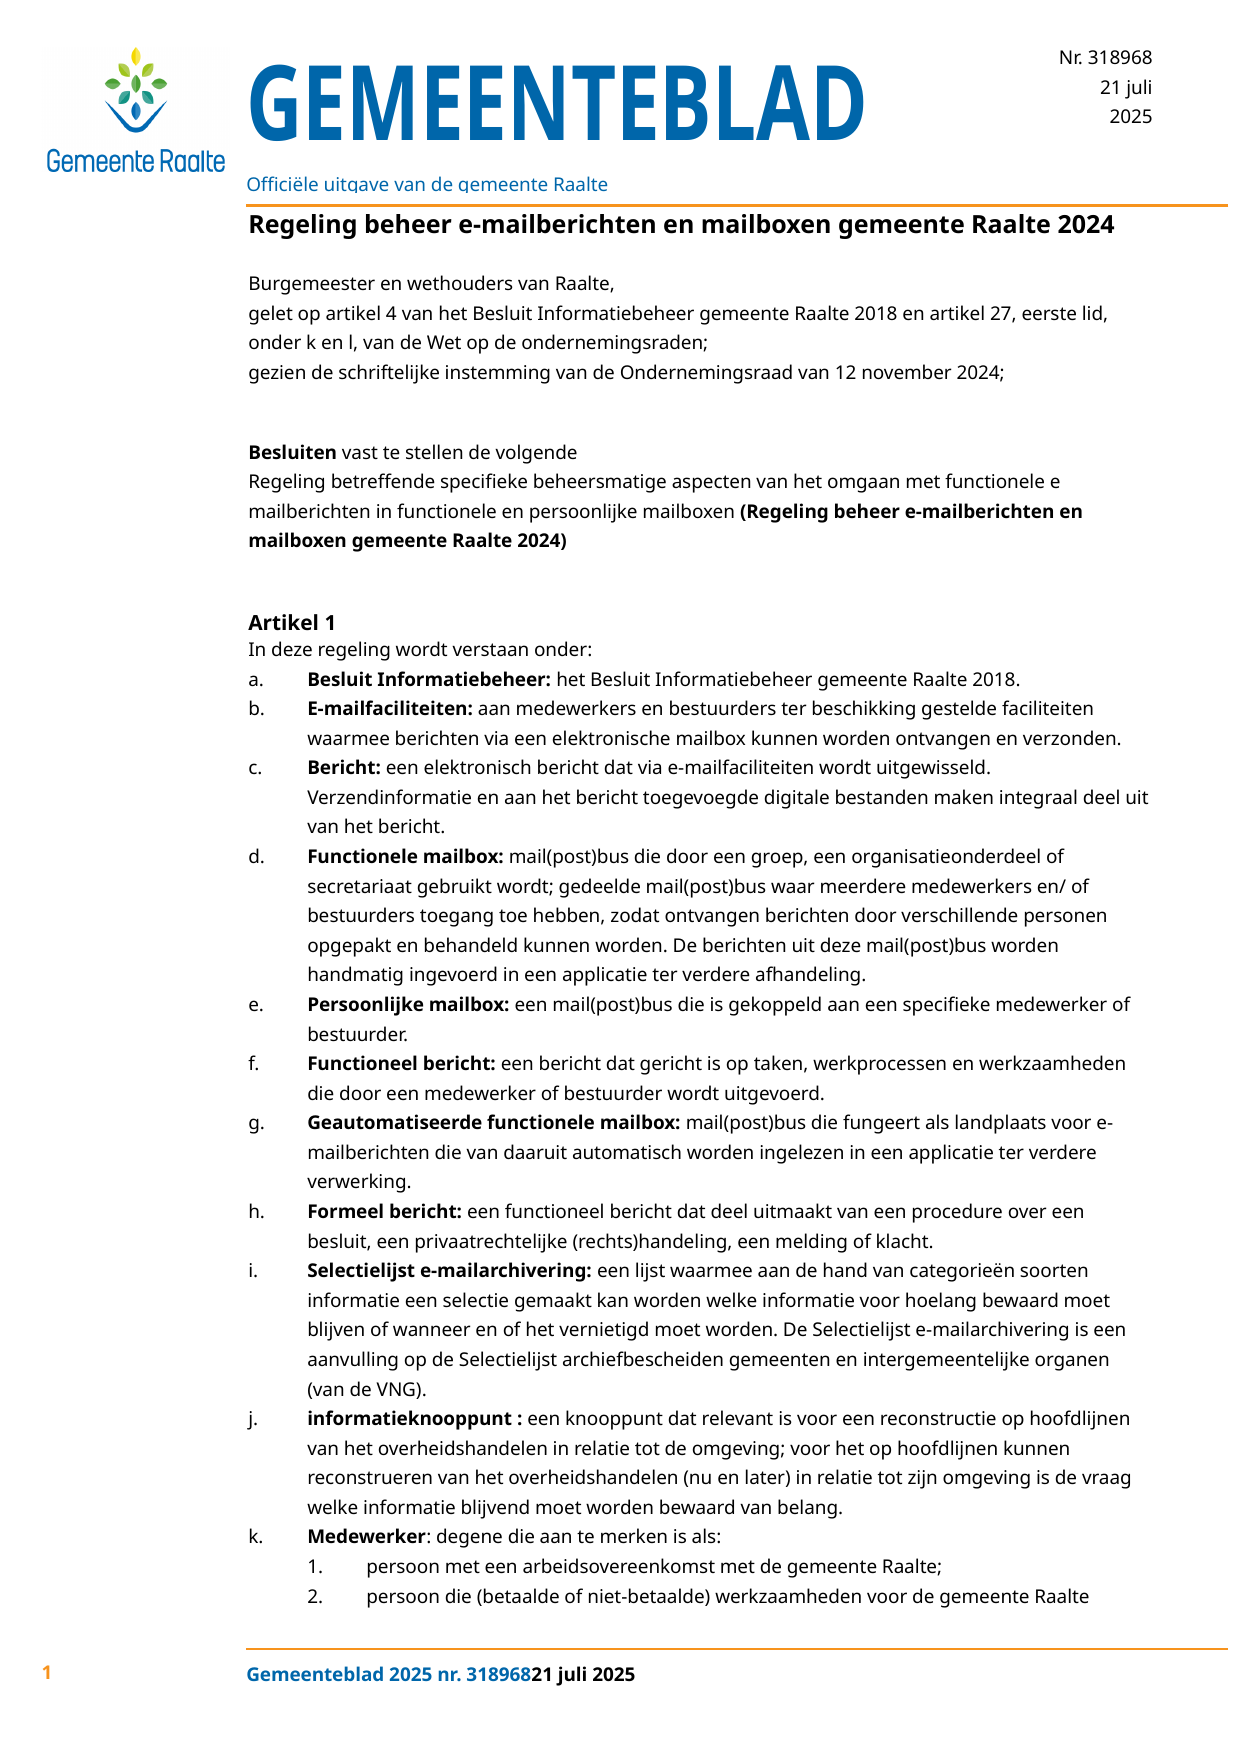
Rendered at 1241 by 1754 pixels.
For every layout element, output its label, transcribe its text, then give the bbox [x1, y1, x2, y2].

text Besluiten vast te stellen de volgende [248, 439, 1152, 465]
text gezien de schriftelijke instemming van de Ondernemingsraad van 12 november 2024; [248, 359, 1152, 385]
list E-mailfaciliteiten: aan medewerkers en bestuurders ter beschikking gestelde faciliteiten waarmee berichten via een elektronische mailbox kunnen worden ontvangen en verzonden. [248, 695, 1152, 751]
text gelet op artikel 4 van het Besluit Informatiebeheer gemeente Raalte 2018 en artikel 27, eerste lid, onder k en l, van de Wet op de ondernemingsraden; [248, 300, 1152, 355]
list persoon met een arbeidsovereenkomst met de gemeente Raalte; [307, 1553, 1152, 1579]
list Formeel bericht: een functioneel bericht dat deel uitmaakt van een procedure over een besluit, een privaatrechtelijke (rechts)handeling, een melding of klacht. [248, 1198, 1152, 1253]
text In deze regeling wordt verstaan onder: [248, 636, 1152, 662]
list Persoonlijke mailbox: een mail(post)bus die is gekoppeld aan een specifieke medewerker of bestuurder. [248, 991, 1152, 1046]
picture [41, 47, 231, 172]
text Artikel 1 [248, 608, 1152, 636]
list Geautomatiseerde functionele mailbox: mail(post)bus die fungeert als landplaats voor e-mailberichten die van daaruit automatisch worden ingelezen in een applicatie ter verdere verwerking. [248, 1109, 1152, 1194]
list Besluit Informatiebeheer: het Besluit Informatiebeheer gemeente Raalte 2018. [248, 666, 1152, 691]
list informatieknooppunt : een knooppunt dat relevant is voor een reconstructie op hoofdlijnen van het overheidshandelen in relatie tot de omgeving; voor het op hoofdlijnen kunnen reconstrueren van het overheidshandelen (nu en later) in relatie tot zijn omgeving is de vraag welke informatie blijvend moet worden bewaard van belang. [248, 1405, 1152, 1520]
list Selectielijst e-mailarchivering: een lijst waarmee aan de hand van categorieën soorten informatie een selectie gemaakt kan worden welke informatie voor hoelang bewaard moet blijven of wanneer en of het vernietigd moet worden. De Selectielijst e-mailarchivering is een aanvulling op de Selectielijst archiefbescheiden gemeenten en intergemeentelijke organen (van de VNG). [248, 1257, 1152, 1401]
text Regeling betreffende specifieke beheersmatige aspecten van het omgaan met functionele e mailberichten in functionele en persoonlijke mailboxen (Regeling beheer e-mailberichten en mailboxen gemeente Raalte 2024) [248, 468, 1152, 553]
list Functionele mailbox: mail(post)bus die door een groep, een organisatieonderdeel of secretariaat gebruikt wordt; gedeelde mail(post)bus waar meerdere medewerkers en/ of bestuurders toegang toe hebben, zodat ontvangen berichten door verschillende personen opgepakt en behandeld kunnen worden. De berichten uit deze mail(post)bus worden handmatig ingevoerd in een applicatie ter verdere afhandeling. [248, 843, 1152, 987]
text Regeling beheer e-mailberichten en mailboxen gemeente Raalte 2024 [248, 207, 1152, 241]
list Functioneel bericht: een bericht dat gericht is op taken, werkprocessen en werkzaamheden die door een medewerker of bestuurder wordt uitgevoerd. [248, 1050, 1152, 1106]
list Bericht: een elektronisch bericht dat via e-mailfaciliteiten wordt uitgewisseld. Verzendinformatie en aan het bericht toegevoegde digitale bestanden maken integraal deel uit van het bericht. [248, 754, 1152, 839]
list Medewerker: degene die aan te merken is als: [248, 1524, 1152, 1549]
list persoon die (betaalde of niet-betaalde) werkzaamheden voor de gemeente Raalte [307, 1583, 1152, 1608]
text Burgemeester en wethouders van Raalte, [248, 270, 1152, 296]
